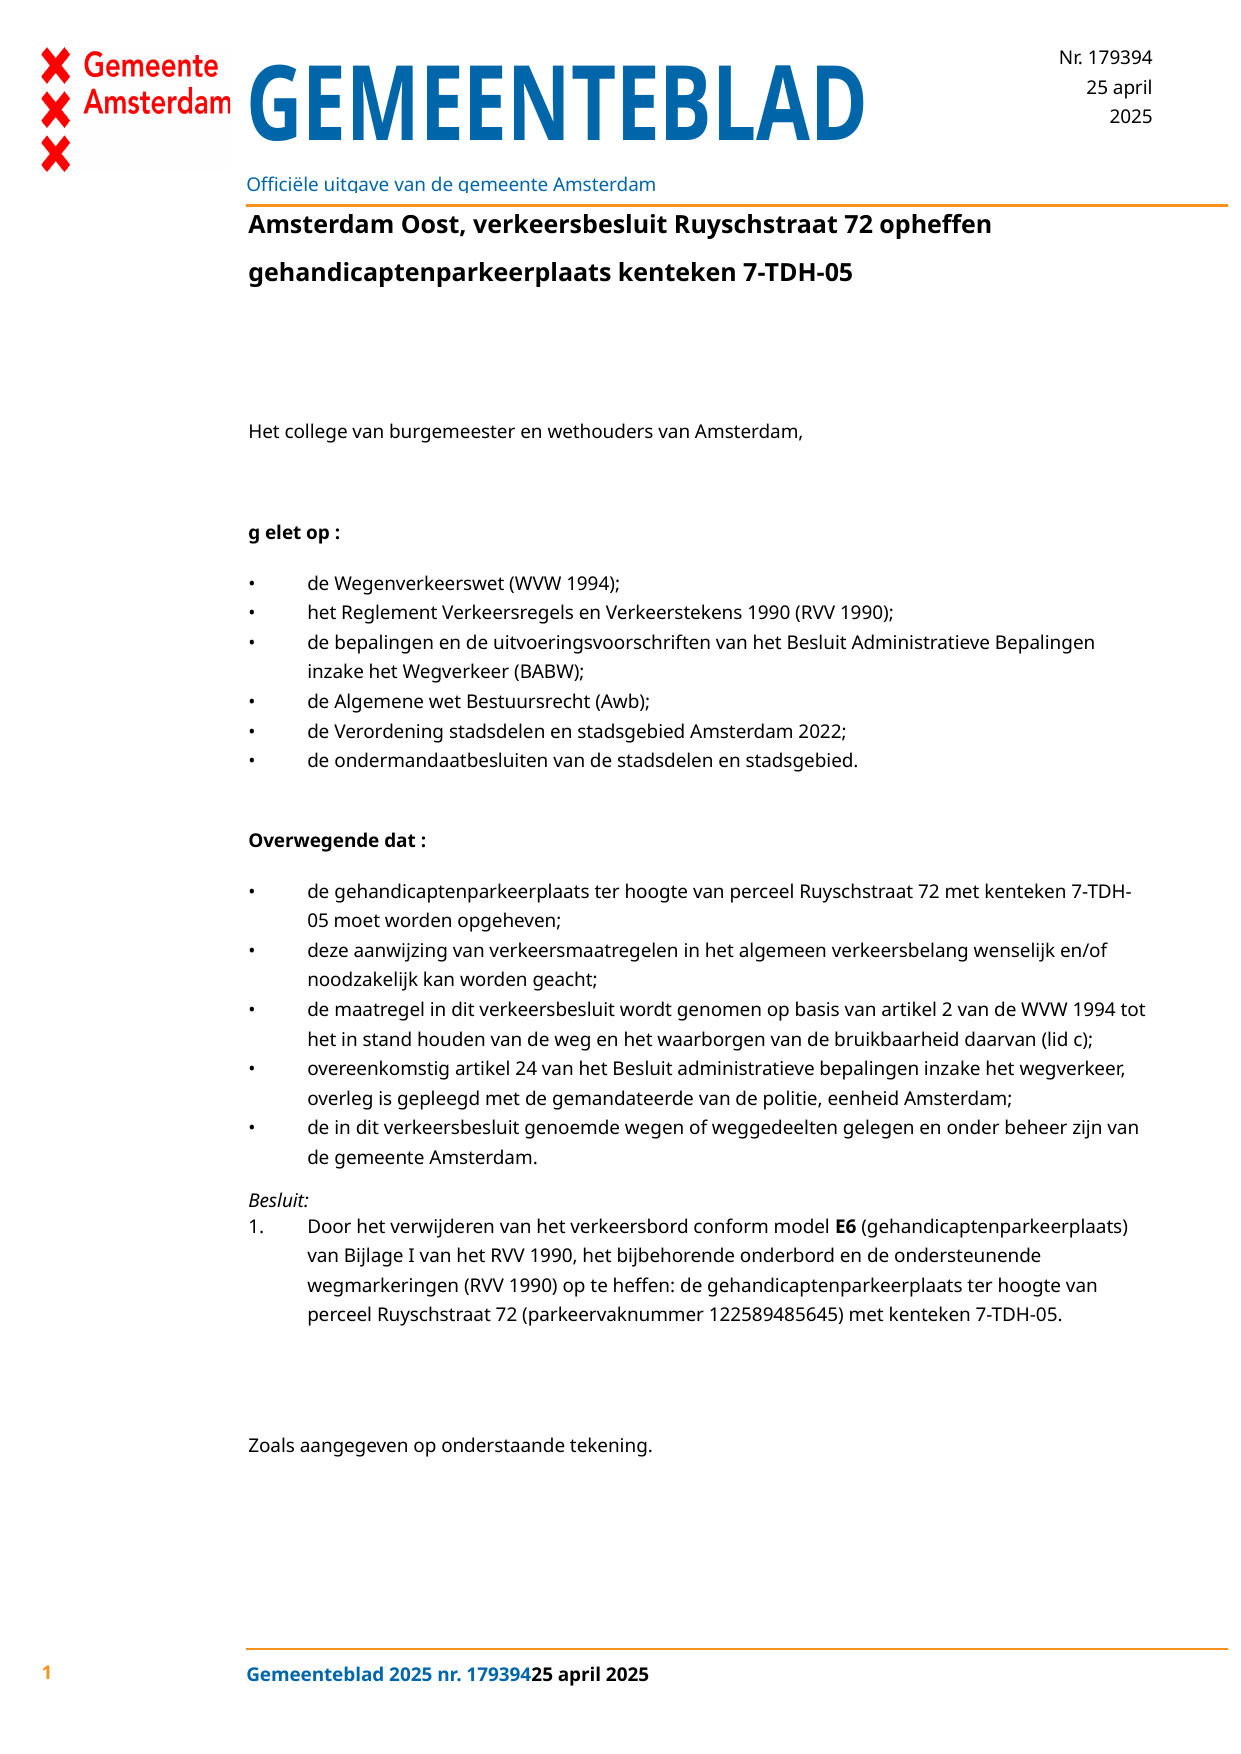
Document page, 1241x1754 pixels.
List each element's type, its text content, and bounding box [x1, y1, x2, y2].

text Besluit: [248, 1187, 1152, 1213]
list de in dit verkeersbesluit genoemde wegen of weggedeelten gelegen en onder beheer zijn van de gemeente Amsterdam. [248, 1114, 1152, 1170]
list de Verordening stadsdelen en stadsgebied Amsterdam 2022; [248, 718, 1152, 743]
text Zoals aangegeven op onderstaande tekening. [248, 1432, 1152, 1458]
text Overwegende dat : [248, 827, 1152, 853]
list Door het verwijderen van het verkeersbord conform model E6 (gehandicaptenparkeerplaats) van Bijlage I van het RVV 1990, het bijbehorende onderbord en de ondersteunende wegmarkeringen (RVV 1990) op te heffen: de gehandicaptenparkeerplaats ter hoogte van perceel Ruyschstraat 72 (parkeervaknummer 122589485645) met kenteken 7-TDH-05. [248, 1213, 1152, 1327]
text g elet op : [248, 519, 1152, 545]
list de Algemene wet Bestuursrecht (Awb); [248, 688, 1152, 714]
list de ondermandaatbesluiten van de stadsdelen en stadsgebied. [248, 747, 1152, 773]
list de gehandicaptenparkeerplaats ter hoogte van perceel Ruyschstraat 72 met kenteken 7-TDH-05 moet worden opgeheven; [248, 878, 1152, 933]
list de Wegenverkeerswet (WVW 1994); [248, 570, 1152, 596]
list de bepalingen en de uitvoeringsvoorschriften van het Besluit Administratieve Bepalingen inzake het Wegverkeer (BABW); [248, 629, 1152, 684]
picture [41, 47, 231, 172]
list de maatregel in dit verkeersbesluit wordt genomen op basis van artikel 2 van de WVW 1994 tot het in stand houden van de weg en het waarborgen van de bruikbaarheid daarvan (lid c); [248, 996, 1152, 1051]
list overeenkomstig artikel 24 van het Besluit administratieve bepalingen inzake het wegverkeer, overleg is gepleegd met de gemandateerde van de politie, eenheid Amsterdam; [248, 1055, 1152, 1111]
text Amsterdam Oost, verkeersbesluit Ruyschstraat 72 opheffen gehandicaptenparkeerplaats kenteken 7-TDH-05 [248, 207, 1152, 288]
list het Reglement Verkeersregels en Verkeerstekens 1990 (RVV 1990); [248, 599, 1152, 625]
text Het college van burgemeester en wethouders van Amsterdam, [248, 419, 1152, 444]
list deze aanwijzing van verkeersmaatregelen in het algemeen verkeersbelang wenselijk en/of noodzakelijk kan worden geacht; [248, 937, 1152, 992]
